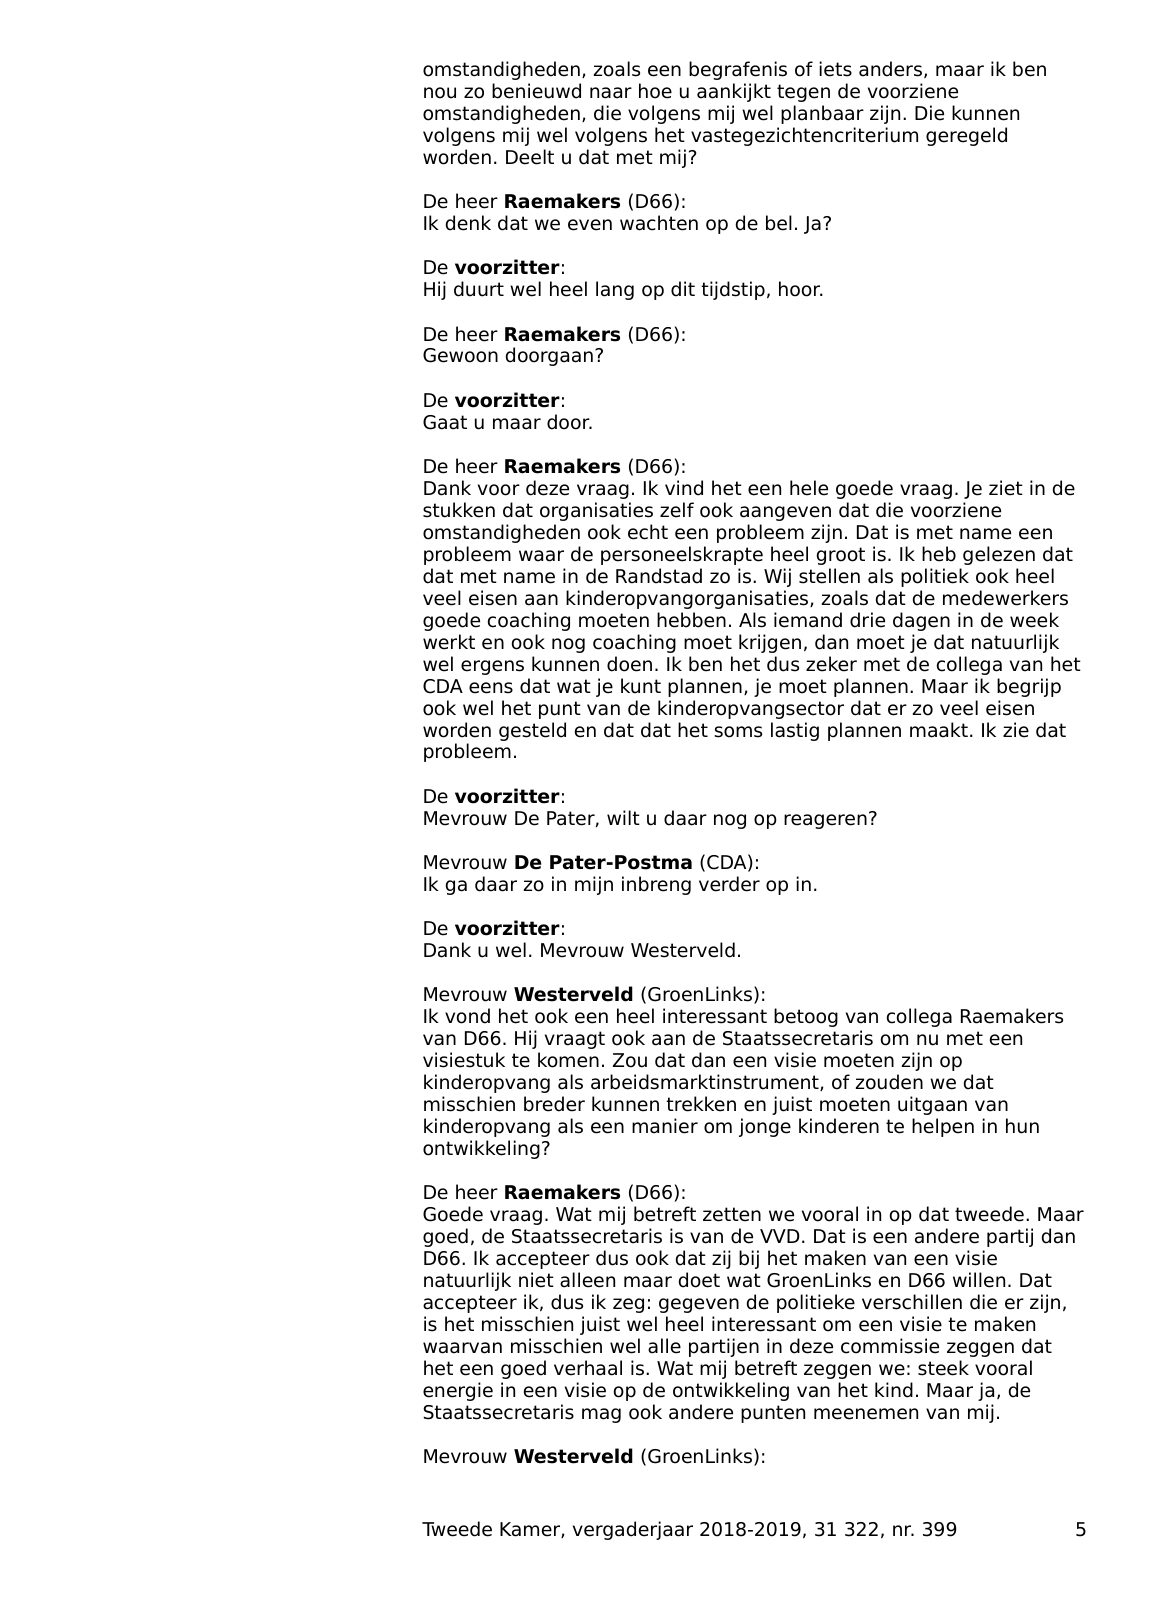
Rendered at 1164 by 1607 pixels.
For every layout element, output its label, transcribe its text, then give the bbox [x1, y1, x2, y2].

text De heer Raemakers (D66): [422, 191, 1087, 213]
text De voorzitter: [422, 918, 1087, 940]
text Mevrouw Westerveld (GroenLinks): [422, 1446, 1087, 1468]
text Gewoon doorgaan? [422, 345, 1087, 367]
text Dank voor deze vraag. Ik vind het een hele goede vraag. Je ziet in de stukken dat organisaties zelf ook aangeven dat die voorziene omstandigheden ook echt een probleem zijn. Dat is met name een probleem waar de personeelskrapte heel groot is. Ik heb gelezen dat dat met name in de Randstad zo is. Wij stellen als politiek ook heel veel eisen aan kinderopvangorganisaties, zoals dat de medewerkers goede coaching moeten hebben. Als iemand drie dagen in de week werkt en ook nog coaching moet krijgen, dan moet je dat natuurlijk wel ergens kunnen doen. Ik ben het dus zeker met de collega van het CDA eens dat wat je kunt plannen, je moet plannen. Maar ik begrijp ook wel het punt van de kinderopvangsector dat er zo veel eisen worden gesteld en dat dat het soms lastig plannen maakt. Ik zie dat probleem. [422, 478, 1087, 763]
text De voorzitter: [422, 786, 1087, 808]
text Ik vond het ook een heel interessant betoog van collega Raemakers van D66. Hij vraagt ook aan de Staatssecretaris om nu met een visiestuk te komen. Zou dat dan een visie moeten zijn op kinderopvang als arbeidsmarktinstrument, of zouden we dat misschien breder kunnen trekken en juist moeten uitgaan van kinderopvang als een manier om jonge kinderen te helpen in hun ontwikkeling? [422, 1006, 1087, 1160]
text Hij duurt wel heel lang op dit tijdstip, hoor. [422, 279, 1087, 301]
text De heer Raemakers (D66): [422, 456, 1087, 478]
text Gaat u maar door. [422, 412, 1087, 433]
text Mevrouw Westerveld (GroenLinks): [422, 984, 1087, 1006]
text De heer Raemakers (D66): [422, 323, 1087, 345]
text Ik denk dat we even wachten op de bel. Ja? [422, 213, 1087, 235]
text De voorzitter: [422, 257, 1087, 279]
text Mevrouw De Pater-Postma (CDA): [422, 852, 1087, 874]
text Ik ga daar zo in mijn inbreng verder op in. [422, 874, 1087, 896]
text omstandigheden, zoals een begrafenis of iets anders, maar ik ben nou zo benieuwd naar hoe u aankijkt tegen de voorziene omstandigheden, die volgens mij wel planbaar zijn. Die kunnen volgens mij wel volgens het vastegezichtencriterium geregeld worden. Deelt u dat met mij? [422, 59, 1087, 169]
text Dank u wel. Mevrouw Westerveld. [422, 940, 1087, 962]
text De voorzitter: [422, 389, 1087, 412]
text Goede vraag. Wat mij betreft zetten we vooral in op dat tweede. Maar goed, de Staatssecretaris is van de VVD. Dat is een andere partij dan D66. Ik accepteer dus ook dat zij bij het maken van een visie natuurlijk niet alleen maar doet wat GroenLinks en D66 willen. Dat accepteer ik, dus ik zeg: gegeven de politieke verschillen die er zijn, is het misschien juist wel heel interessant om een visie te maken waarvan misschien wel alle partijen in deze commissie zeggen dat het een goed verhaal is. Wat mij betreft zeggen we: steek vooral energie in een visie op de ontwikkeling van het kind. Maar ja, de Staatssecretaris mag ook andere punten meenemen van mij. [422, 1204, 1087, 1424]
text Mevrouw De Pater, wilt u daar nog op reageren? [422, 808, 1087, 829]
text De heer Raemakers (D66): [422, 1182, 1087, 1204]
